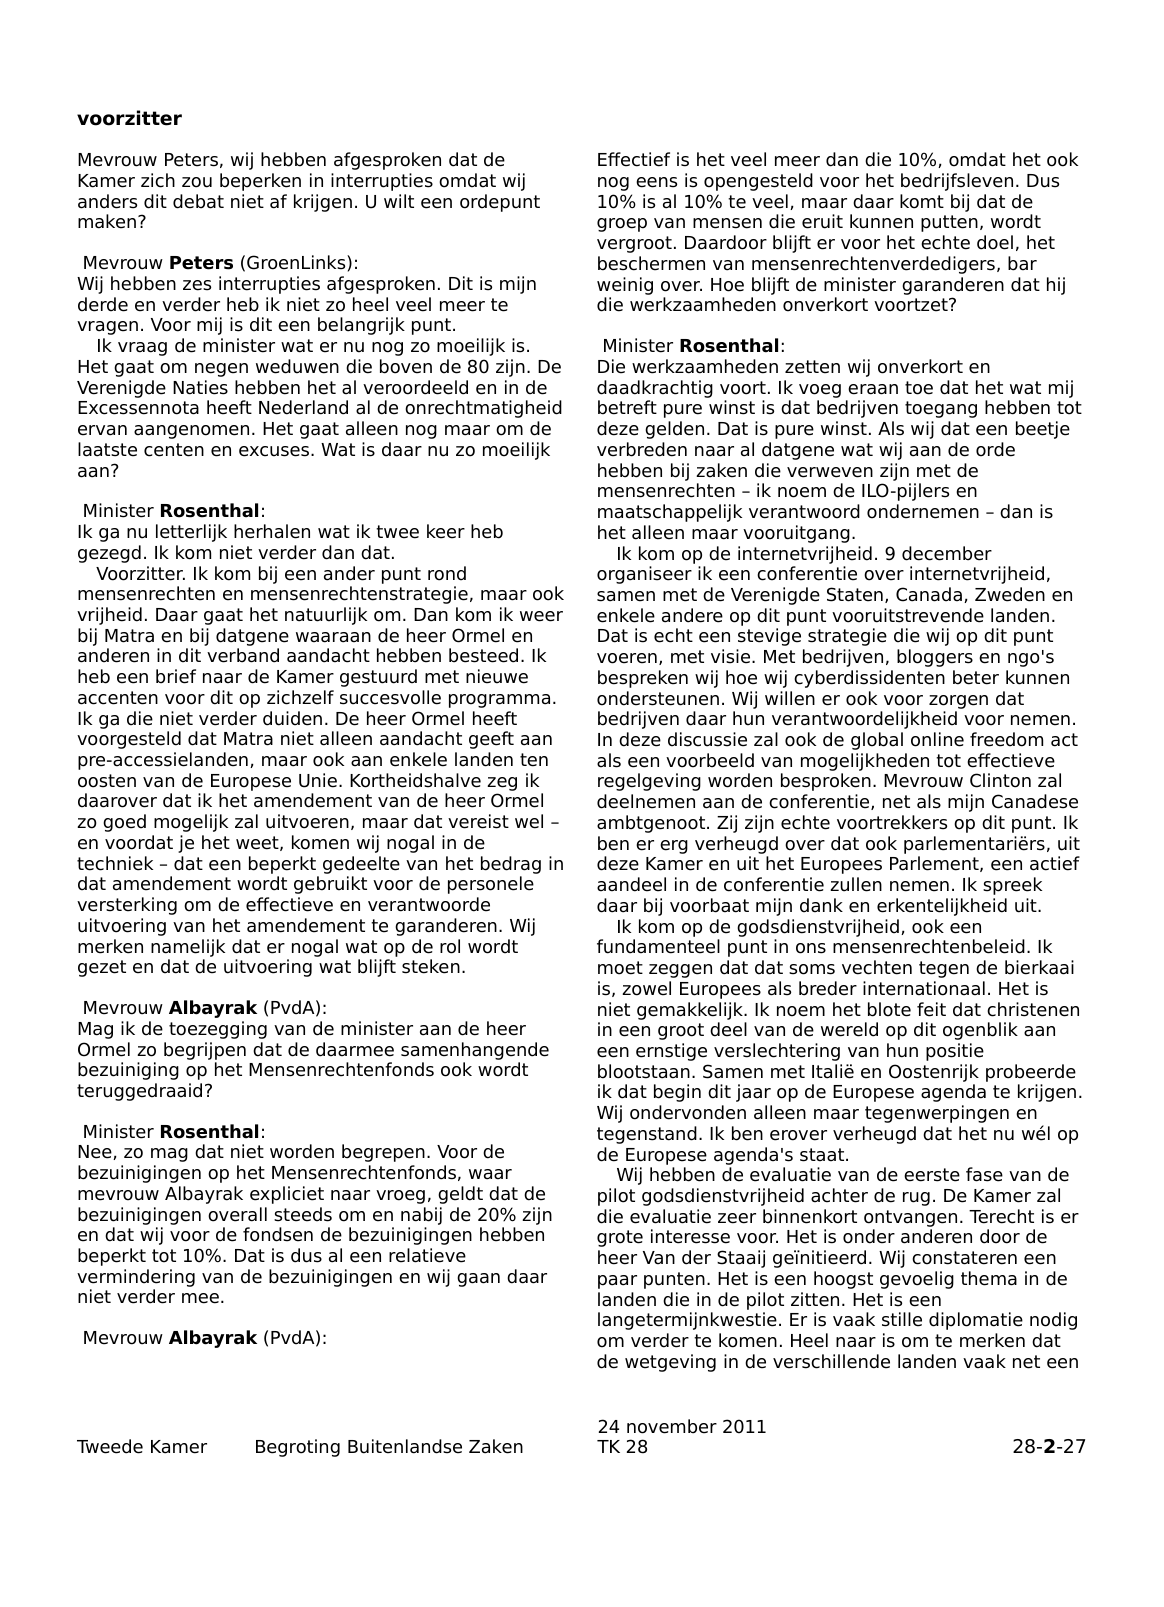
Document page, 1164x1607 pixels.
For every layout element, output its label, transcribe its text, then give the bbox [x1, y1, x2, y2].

text Mevrouw Albayrak (PvdA): [77, 998, 567, 1019]
text Mag ik de toezegging van de minister aan de heer Ormel zo begrijpen dat de daarmee samenhangende bezuiniging op het Mensenrechtenfonds ook wordt teruggedraaid? [77, 1019, 567, 1102]
text Ik ga nu letterlijk herhalen wat ik twee keer heb gezegd. Ik kom niet verder dan dat. [77, 522, 567, 563]
text Effectief is het veel meer dan die 10%, omdat het ook nog eens is opengesteld voor het bedrijfsleven. Dus 10% is al 10% te veel, maar daar komt bij dat de groep van mensen die eruit kunnen putten, wordt vergroot. Daardoor blijft er voor het echte doel, het beschermen van mensenrechtenverdedigers, bar weinig over. Hoe blijft de minister garanderen dat hij die werkzaamheden onverkort voortzet? [596, 150, 1087, 316]
text Wij hebben de evaluatie van de eerste fase van de pilot godsdienstvrijheid achter de rug. De Kamer zal die evaluatie zeer binnenkort ontvangen. Terecht is er grote interesse voor. Het is onder anderen door de heer Van der Staaij geïnitieerd. Wij constateren een paar punten. Het is een hoogst gevoelig thema in de landen die in de pilot zitten. Het is een langetermijnkwestie. Er is vaak stille diplomatie nodig om verder te komen. Heel naar is om te merken dat de wetgeving in de verschillende landen vaak net een [596, 1165, 1087, 1372]
text Die werkzaamheden zetten wij onverkort en daadkrachtig voort. Ik voeg eraan toe dat het wat mij betreft pure winst is dat bedrijven toegang hebben tot deze gelden. Dat is pure winst. Als wij dat een beetje verbreden naar al datgene wat wij aan de orde hebben bij zaken die verweven zijn met de mensenrechten – ik noem de ILO-pijlers en maatschappelijk verantwoord ondernemen – dan is het alleen maar vooruitgang. [596, 357, 1087, 543]
text Ik vraag de minister wat er nu nog zo moeilijk is. Het gaat om negen weduwen die boven de 80 zijn. De Verenigde Naties hebben het al veroordeeld en in de Excessennota heeft Nederland al de onrechtmatigheid ervan aangenomen. Het gaat alleen nog maar om de laatste centen en excuses. Wat is daar nu zo moeilijk aan? [77, 336, 567, 481]
text Minister Rosenthal: [596, 336, 1087, 357]
text Minister Rosenthal: [77, 501, 567, 522]
text Wij hebben zes interrupties afgesproken. Dit is mijn derde en verder heb ik niet zo heel veel meer te vragen. Voor mij is dit een belangrijk punt. [77, 274, 567, 336]
text Ik kom op de internetvrijheid. 9 december organiseer ik een conferentie over internetvrijheid, samen met de Verenigde Staten, Canada, Zweden en enkele andere op dit punt vooruitstrevende landen. Dat is echt een stevige strategie die wij op dit punt voeren, met visie. Met bedrijven, bloggers en ngo's bespreken wij hoe wij cyberdissidenten beter kunnen ondersteunen. Wij willen er ook voor zorgen dat bedrijven daar hun verantwoordelijkheid voor nemen. In deze discussie zal ook de global online freedom act als een voorbeeld van mogelijkheden tot effectieve regelgeving worden besproken. Mevrouw Clinton zal deelnemen aan de conferentie, net als mijn Canadese ambtgenoot. Zij zijn echte voortrekkers op dit punt. Ik ben er erg verheugd over dat ook parlementariërs, uit deze Kamer en uit het Europees Parlement, een actief aandeel in de conferentie zullen nemen. Ik spreek daar bij voorbaat mijn dank en erkentelijkheid uit. [596, 543, 1087, 916]
text Nee, zo mag dat niet worden begrepen. Voor de bezuinigingen op het Mensenrechtenfonds, waar mevrouw Albayrak expliciet naar vroeg, geldt dat de bezuinigingen overall steeds om en nabij de 20% zijn en dat wij voor de fondsen de bezuinigingen hebben beperkt tot 10%. Dat is dus al een relatieve vermindering van de bezuinigingen en wij gaan daar niet verder mee. [77, 1142, 567, 1308]
text Mevrouw Peters, wij hebben afgesproken dat de Kamer zich zou beperken in interrupties omdat wij anders dit debat niet af krijgen. U wilt een ordepunt maken? [77, 150, 567, 233]
text Ik kom op de godsdienstvrijheid, ook een fundamenteel punt in ons mensenrechtenbeleid. Ik moet zeggen dat dat soms vechten tegen de bierkaai is, zowel Europees als breder internationaal. Het is niet gemakkelijk. Ik noem het blote feit dat christenen in een groot deel van de wereld op dit ogenblik aan een ernstige verslechtering van hun positie blootstaan. Samen met Italië en Oostenrijk probeerde ik dat begin dit jaar op de Europese agenda te krijgen. Wij ondervonden alleen maar tegenwerpingen en tegenstand. Ik ben erover verheugd dat het nu wél op de Europese agenda's staat. [596, 916, 1087, 1165]
text Mevrouw Albayrak (PvdA): [77, 1328, 567, 1349]
text Mevrouw Peters (GroenLinks): [77, 253, 567, 274]
text Voorzitter. Ik kom bij een ander punt rond mensenrechten en mensenrechtenstrategie, maar ook vrijheid. Daar gaat het natuurlijk om. Dan kom ik weer bij Matra en bij datgene waaraan de heer Ormel en anderen in dit verband aandacht hebben besteed. Ik heb een brief naar de Kamer gestuurd met nieuwe accenten voor dit op zichzelf succesvolle programma. Ik ga die niet verder duiden. De heer Ormel heeft voorgesteld dat Matra niet alleen aandacht geeft aan pre-accessielanden, maar ook aan enkele landen ten oosten van de Europese Unie. Kortheidshalve zeg ik daarover dat ik het amendement van de heer Ormel zo goed mogelijk zal uitvoeren, maar dat vereist wel – en voordat je het weet, komen wij nogal in de techniek – dat een beperkt gedeelte van het bedrag in dat amendement wordt gebruikt voor de personele versterking om de effectieve en verantwoorde uitvoering van het amendement te garanderen. Wij merken namelijk dat er nogal wat op de rol wordt gezet en dat de uitvoering wat blijft steken. [77, 563, 567, 978]
text Minister Rosenthal: [77, 1122, 567, 1142]
